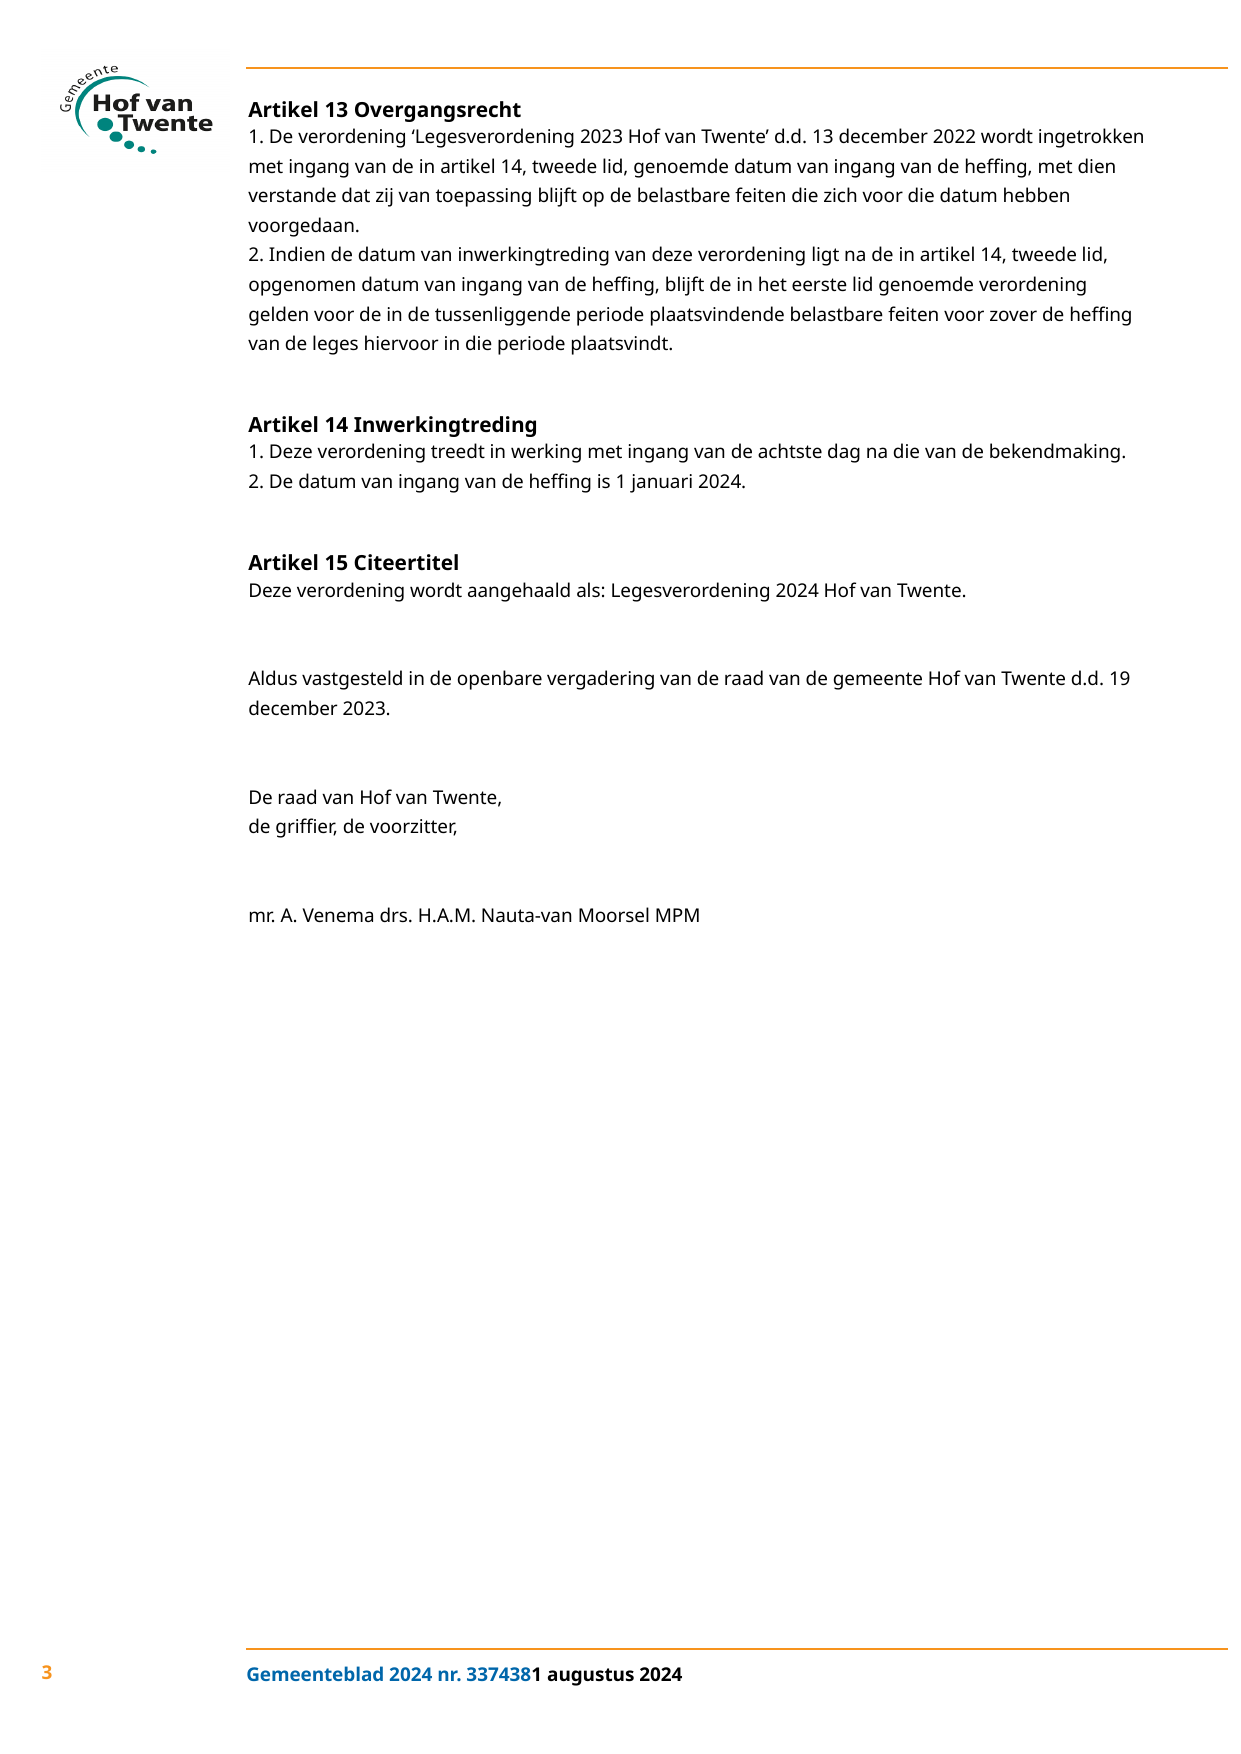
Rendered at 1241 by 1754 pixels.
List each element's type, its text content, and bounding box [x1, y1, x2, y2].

text 1. De verordening ‘Legesverordening 2023 Hof van Twente’ d.d. 13 december 2022 wordt ingetrokken met ingang van de in artikel 14, tweede lid, genoemde datum van ingang van de heffing, met dien verstande dat zij van toepassing blijft op de belastbare feiten die zich voor die datum hebben voorgedaan. [248, 123, 1152, 238]
text Aldus vastgesteld in de openbare vergadering van de raad van de gemeente Hof van Twente d.d. 19 december 2023. [248, 666, 1152, 721]
text Deze verordening wordt aangehaald als: Legesverordening 2024 Hof van Twente. [248, 577, 1152, 602]
text de griffier, de voorzitter, [248, 813, 1152, 839]
picture [41, 47, 231, 172]
text mr. A. Venema drs. H.A.M. Nauta-van Moorsel MPM [248, 902, 1152, 928]
text De raad van Hof van Twente, [248, 784, 1152, 809]
text 2. Indien de datum van inwerkingtreding van deze verordening ligt na de in artikel 14, tweede lid, opgenomen datum van ingang van de heffing, blijft de in het eerste lid genoemde verordening gelden voor de in de tussenliggende periode plaatsvindende belastbare feiten voor zover de heffing van de leges hiervoor in die periode plaatsvindt. [248, 242, 1152, 356]
text Artikel 14 Inwerkingtreding [248, 410, 1152, 439]
text Artikel 15 Citeertitel [248, 548, 1152, 577]
text 2. De datum van ingang van de heffing is 1 januari 2024. [248, 468, 1152, 494]
text Artikel 13 Overgangsrecht [248, 95, 1152, 123]
text 1. Deze verordening treedt in werking met ingang van de achtste dag na die van de bekendmaking. [248, 439, 1152, 464]
